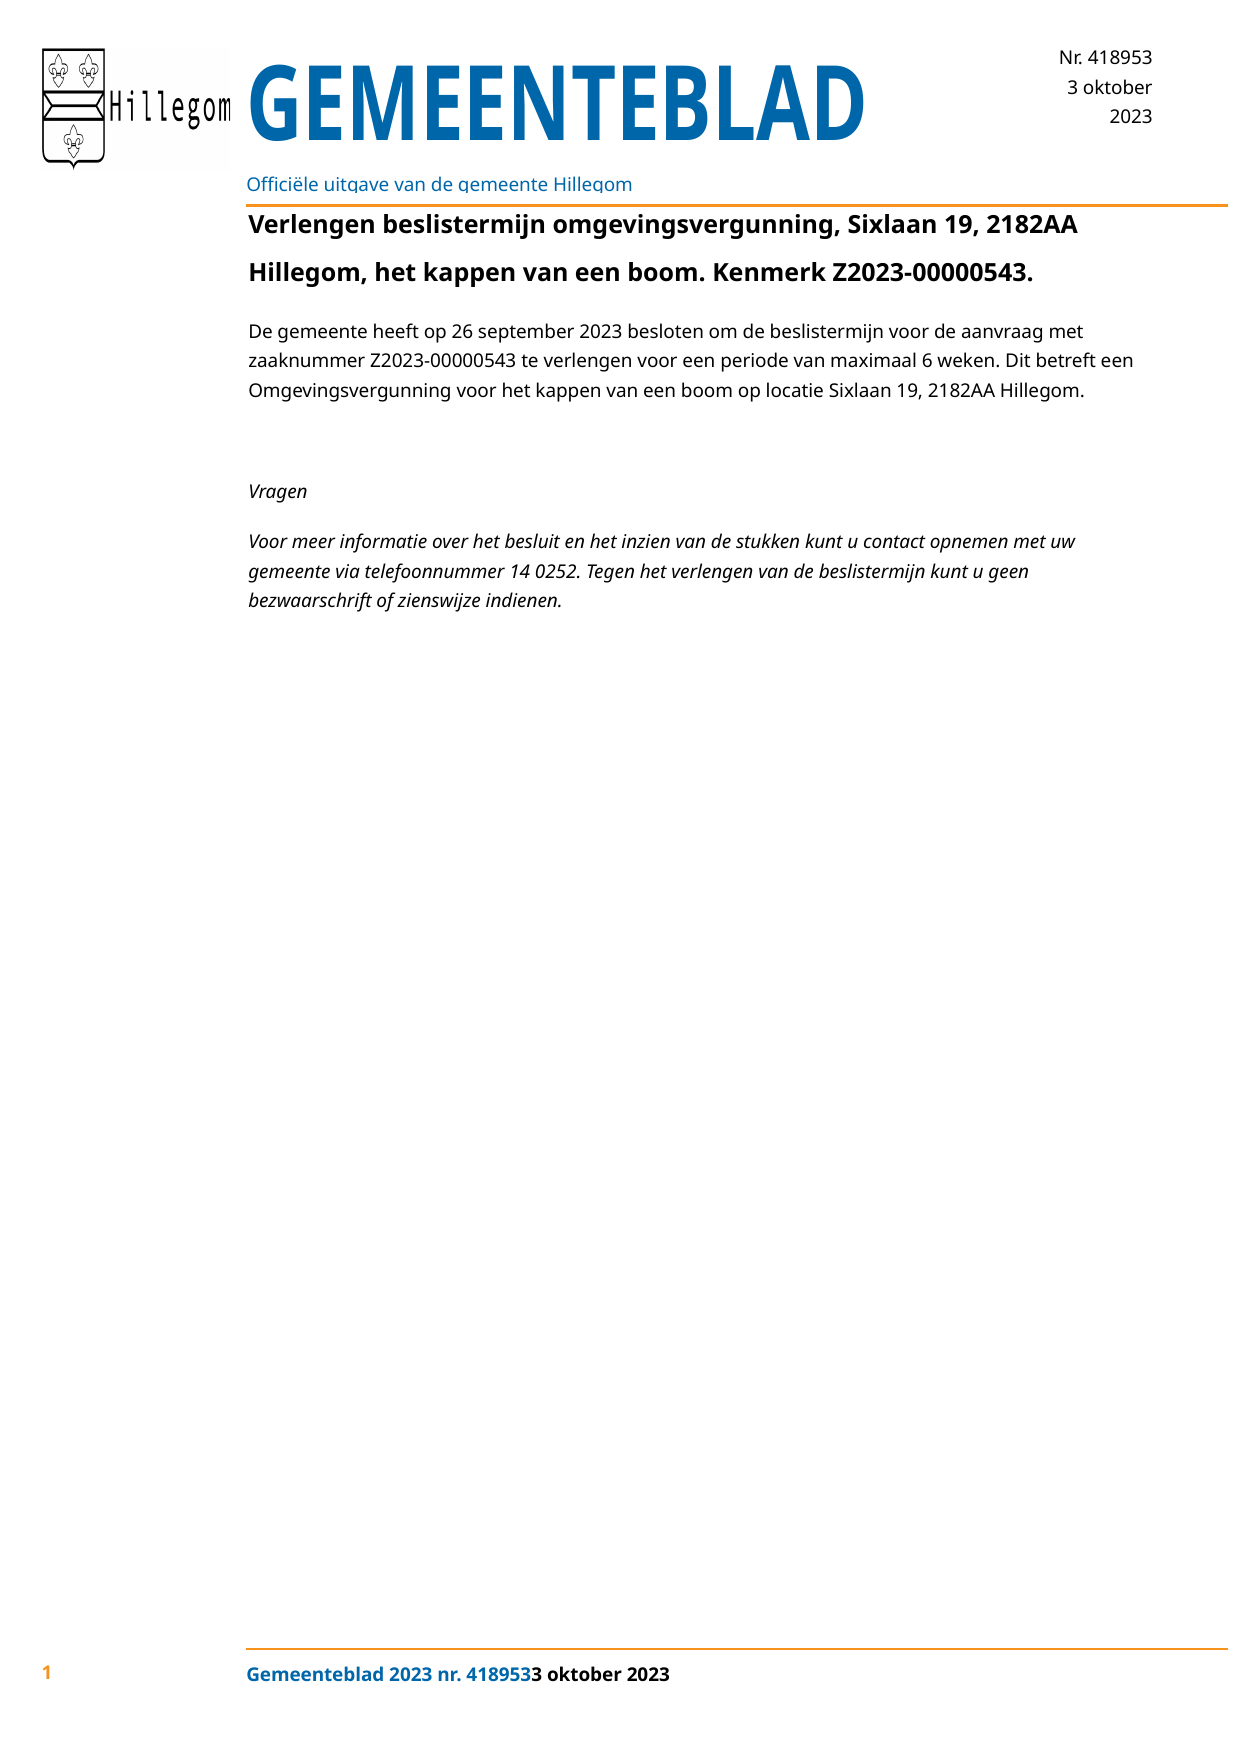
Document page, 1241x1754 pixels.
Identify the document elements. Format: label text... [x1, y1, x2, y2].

picture [41, 47, 231, 172]
text Verlengen beslistermijn omgevingsvergunning, Sixlaan 19, 2182AA Hillegom, het kappen van een boom. Kenmerk Z2023-00000543. [248, 207, 1152, 288]
text Vragen [248, 478, 1152, 504]
text De gemeente heeft op 26 september 2023 besloten om de beslistermijn voor de aanvraag met zaaknummer Z2023-00000543 te verlengen voor een periode van maximaal 6 weken. Dit betreft een Omgevingsvergunning voor het kappen van een boom op locatie Sixlaan 19, 2182AA Hillegom. [248, 318, 1152, 403]
text Voor meer informatie over het besluit en het inzien van de stukken kunt u contact opnemen met uw gemeente via telefoonnummer 14 0252. Tegen het verlengen van de beslistermijn kunt u geen bezwaarschrift of zienswijze indienen. [248, 528, 1152, 613]
